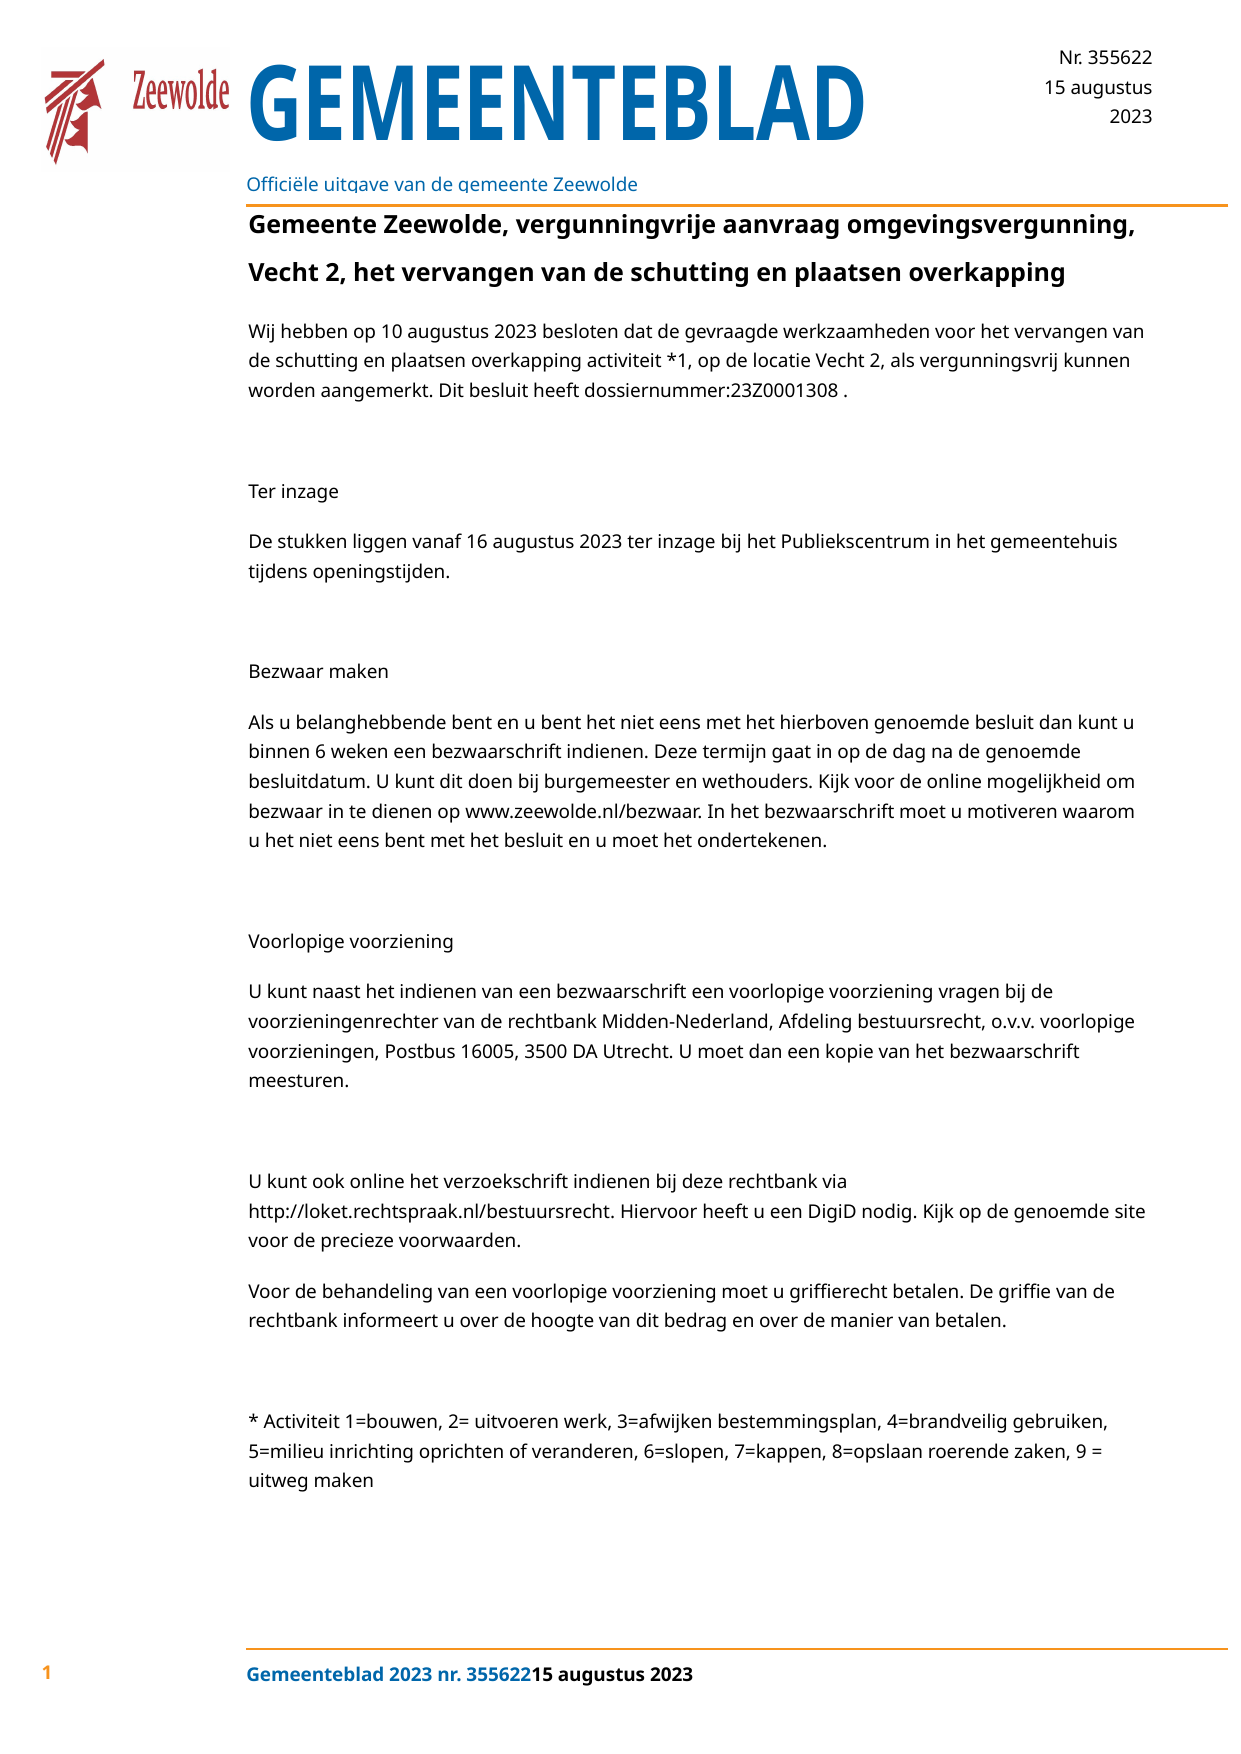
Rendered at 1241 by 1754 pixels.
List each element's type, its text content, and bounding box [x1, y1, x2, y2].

text U kunt naast het indienen van een bezwaarschrift een voorlopige voorziening vragen bij de voorzieningenrechter van de rechtbank Midden-Nederland, Afdeling bestuursrecht, o.v.v. voorlopige voorzieningen, Postbus 16005, 3500 DA Utrecht. U moet dan een kopie van het bezwaarschrift meesturen. [248, 979, 1152, 1093]
text Wij hebben op 10 augustus 2023 besloten dat de gevraagde werkzaamheden voor het vervangen van de schutting en plaatsen overkapping activiteit *1, op de locatie Vecht 2, als vergunningsvrij kunnen worden aangemerkt. Dit besluit heeft dossiernummer:23Z0001308 . [248, 318, 1152, 403]
text Gemeente Zeewolde, vergunningvrije aanvraag omgevingsvergunning, Vecht 2, het vervangen van de schutting en plaatsen overkapping [248, 207, 1152, 288]
text * Activiteit 1=bouwen, 2= uitvoeren werk, 3=afwijken bestemmingsplan, 4=brandveilig gebruiken, 5=milieu inrichting oprichten of veranderen, 6=slopen, 7=kappen, 8=opslaan roerende zaken, 9 = uitweg maken [248, 1408, 1152, 1493]
text Voor de behandeling van een voorlopige voorziening moet u griffierecht betalen. De griffie van de rechtbank informeert u over de hoogte van dit bedrag en over de manier van betalen. [248, 1278, 1152, 1333]
text Ter inzage [248, 478, 1152, 504]
text Voorlopige voorziening [248, 928, 1152, 954]
text U kunt ook online het verzoekschrift indienen bij deze rechtbank via http://loket.rechtspraak.nl/bestuursrecht. Hiervoor heeft u een DigiD nodig. Kijk op de genoemde site voor de precieze voorwaarden. [248, 1168, 1152, 1253]
picture [41, 47, 231, 172]
text Bezwaar maken [248, 659, 1152, 684]
text De stukken liggen vanaf 16 augustus 2023 ter inzage bij het Publiekscentrum in het gemeentehuis tijdens openingstijden. [248, 528, 1152, 584]
text Als u belanghebbende bent en u bent het niet eens met het hierboven genoemde besluit dan kunt u binnen 6 weken een bezwaarschrift indienen. Deze termijn gaat in op de dag na de genoemde besluitdatum. U kunt dit doen bij burgemeester en wethouders. Kijk voor de online mogelijkheid om bezwaar in te dienen op www.zeewolde.nl/bezwaar. In het bezwaarschrift moet u motiveren waarom u het niet eens bent met het besluit en u moet het ondertekenen. [248, 709, 1152, 853]
